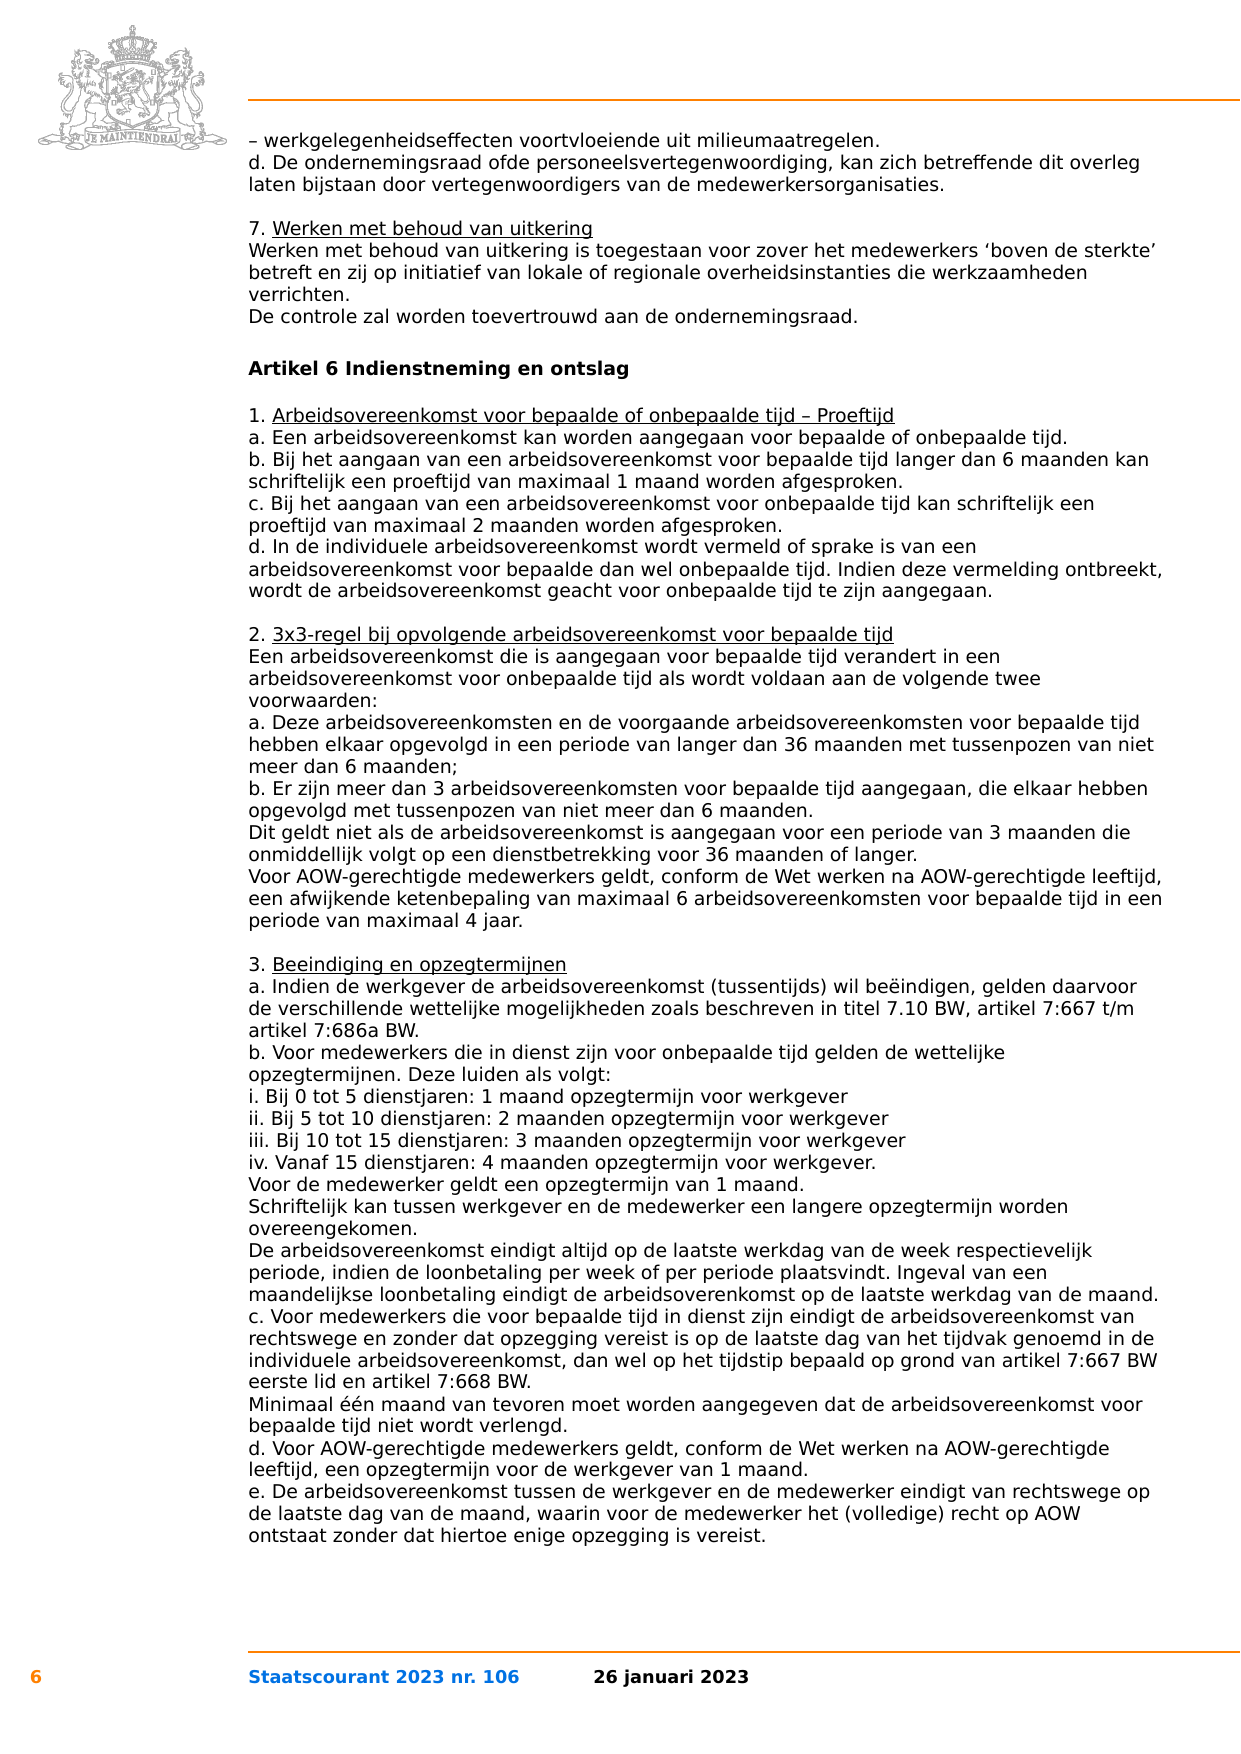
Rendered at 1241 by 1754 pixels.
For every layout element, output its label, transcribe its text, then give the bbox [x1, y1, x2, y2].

text c. Bij het aangaan van een arbeidsovereenkomst voor onbepaalde tijd kan schriftelijk een proeftijd van maximaal 2 maanden worden afgesproken. [248, 492, 1163, 536]
text Werken met behoud van uitkering is toegestaan voor zover het medewerkers ‘boven de sterkte’ betreft en zij op initiatief van lokale of regionale overheidsinstanties die werkzaamheden verrichten. [248, 240, 1163, 306]
text c. Voor medewerkers die voor bepaalde tijd in dienst zijn eindigt de arbeidsovereenkomst van rechtswege en zonder dat opzegging vereist is op de laatste dag van het tijdvak genoemd in de individuele arbeidsovereenkomst, dan wel op het tijdstip bepaald op grond van artikel 7:667 BW eerste lid en artikel 7:668 BW. [248, 1306, 1163, 1393]
text Minimaal één maand van tevoren moet worden aangegeven dat de arbeidsovereenkomst voor bepaalde tijd niet wordt verlengd. [248, 1393, 1163, 1437]
text b. Voor medewerkers die in dienst zijn voor onbepaalde tijd gelden de wettelijke opzegtermijnen. Deze luiden als volgt: [248, 1042, 1163, 1086]
text Voor de medewerker geldt een opzegtermijn van 1 maand. [248, 1174, 1163, 1196]
text d. Voor AOW-gerechtigde medewerkers geldt, conform de Wet werken na AOW-gerechtigde leeftijd, een opzegtermijn voor de werkgever van 1 maand. [248, 1437, 1163, 1481]
text a. Deze arbeidsovereenkomsten en de voorgaande arbeidsovereenkomsten voor bepaalde tijd hebben elkaar opgevolgd in een periode van langer dan 36 maanden met tussenpozen van niet meer dan 6 maanden; [248, 712, 1163, 778]
text 7. Werken met behoud van uitkering [248, 218, 1163, 240]
subtitle Artikel 6 Indienstneming en ontslag [248, 358, 1163, 379]
text e. De arbeidsovereenkomst tussen de werkgever en de medewerker eindigt van rechtswege op de laatste dag van de maand, waarin voor de medewerker het (volledige) recht op AOW ontstaat zonder dat hiertoe enige opzegging is vereist. [248, 1481, 1163, 1547]
text a. Een arbeidsovereenkomst kan worden aangegaan voor bepaalde of onbepaalde tijd. [248, 427, 1163, 448]
text Schriftelijk kan tussen werkgever en de medewerker een langere opzegtermijn worden overeengekomen. [248, 1196, 1163, 1239]
text Dit geldt niet als de arbeidsovereenkomst is aangegaan voor een periode van 3 maanden die onmiddellijk volgt op een dienstbetrekking voor 36 maanden of langer. [248, 822, 1163, 866]
text ii. Bij 5 tot 10 dienstjaren: 2 maanden opzegtermijn voor werkgever [248, 1108, 1163, 1130]
text b. Er zijn meer dan 3 arbeidsovereenkomsten voor bepaalde tijd aangegaan, die elkaar hebben opgevolgd met tussenpozen van niet meer dan 6 maanden. [248, 778, 1163, 822]
text 1. Arbeidsovereenkomst voor bepaalde of onbepaalde tijd – Proeftijd [248, 404, 1163, 427]
text 3. Beeindiging en opzegtermijnen [248, 954, 1163, 976]
text iii. Bij 10 tot 15 dienstjaren: 3 maanden opzegtermijn voor werkgever [248, 1130, 1163, 1152]
text De controle zal worden toevertrouwd aan de ondernemingsraad. [248, 306, 1163, 328]
text – werkgelegenheidseffecten voortvloeiende uit milieumaatregelen. [248, 130, 1163, 152]
text d. De ondernemingsraad ofde personeelsvertegenwoordiging, kan zich betreffende dit overleg laten bijstaan door vertegenwoordigers van de medewerkersorganisaties. [248, 152, 1163, 196]
text Een arbeidsovereenkomst die is aangegaan voor bepaalde tijd verandert in een arbeidsovereenkomst voor onbepaalde tijd als wordt voldaan aan de volgende twee voorwaarden: [248, 646, 1163, 712]
picture [38, 25, 227, 150]
text Voor AOW-gerechtigde medewerkers geldt, conform de Wet werken na AOW-gerechtigde leeftijd, een afwijkende ketenbepaling van maximaal 6 arbeidsovereenkomsten voor bepaalde tijd in een periode van maximaal 4 jaar. [248, 866, 1163, 932]
text 2. 3x3-regel bij opvolgende arbeidsovereenkomst voor bepaalde tijd [248, 624, 1163, 646]
text d. In de individuele arbeidsovereenkomst wordt vermeld of sprake is van een arbeidsovereenkomst voor bepaalde dan wel onbepaalde tijd. Indien deze vermelding ontbreekt, wordt de arbeidsovereenkomst geacht voor onbepaalde tijd te zijn aangegaan. [248, 536, 1163, 602]
text De arbeidsovereenkomst eindigt altijd op de laatste werkdag van de week respectievelijk periode, indien de loonbetaling per week of per periode plaatsvindt. Ingeval van een maandelijkse loonbetaling eindigt de arbeidsoverenkomst op de laatste werkdag van de maand. [248, 1239, 1163, 1306]
text b. Bij het aangaan van een arbeidsovereenkomst voor bepaalde tijd langer dan 6 maanden kan schriftelijk een proeftijd van maximaal 1 maand worden afgesproken. [248, 448, 1163, 492]
text i. Bij 0 tot 5 dienstjaren: 1 maand opzegtermijn voor werkgever [248, 1086, 1163, 1108]
text a. Indien de werkgever de arbeidsovereenkomst (tussentijds) wil beëindigen, gelden daarvoor de verschillende wettelijke mogelijkheden zoals beschreven in titel 7.10 BW, artikel 7:667 t/m artikel 7:686a BW. [248, 976, 1163, 1042]
text iv. Vanaf 15 dienstjaren: 4 maanden opzegtermijn voor werkgever. [248, 1152, 1163, 1174]
